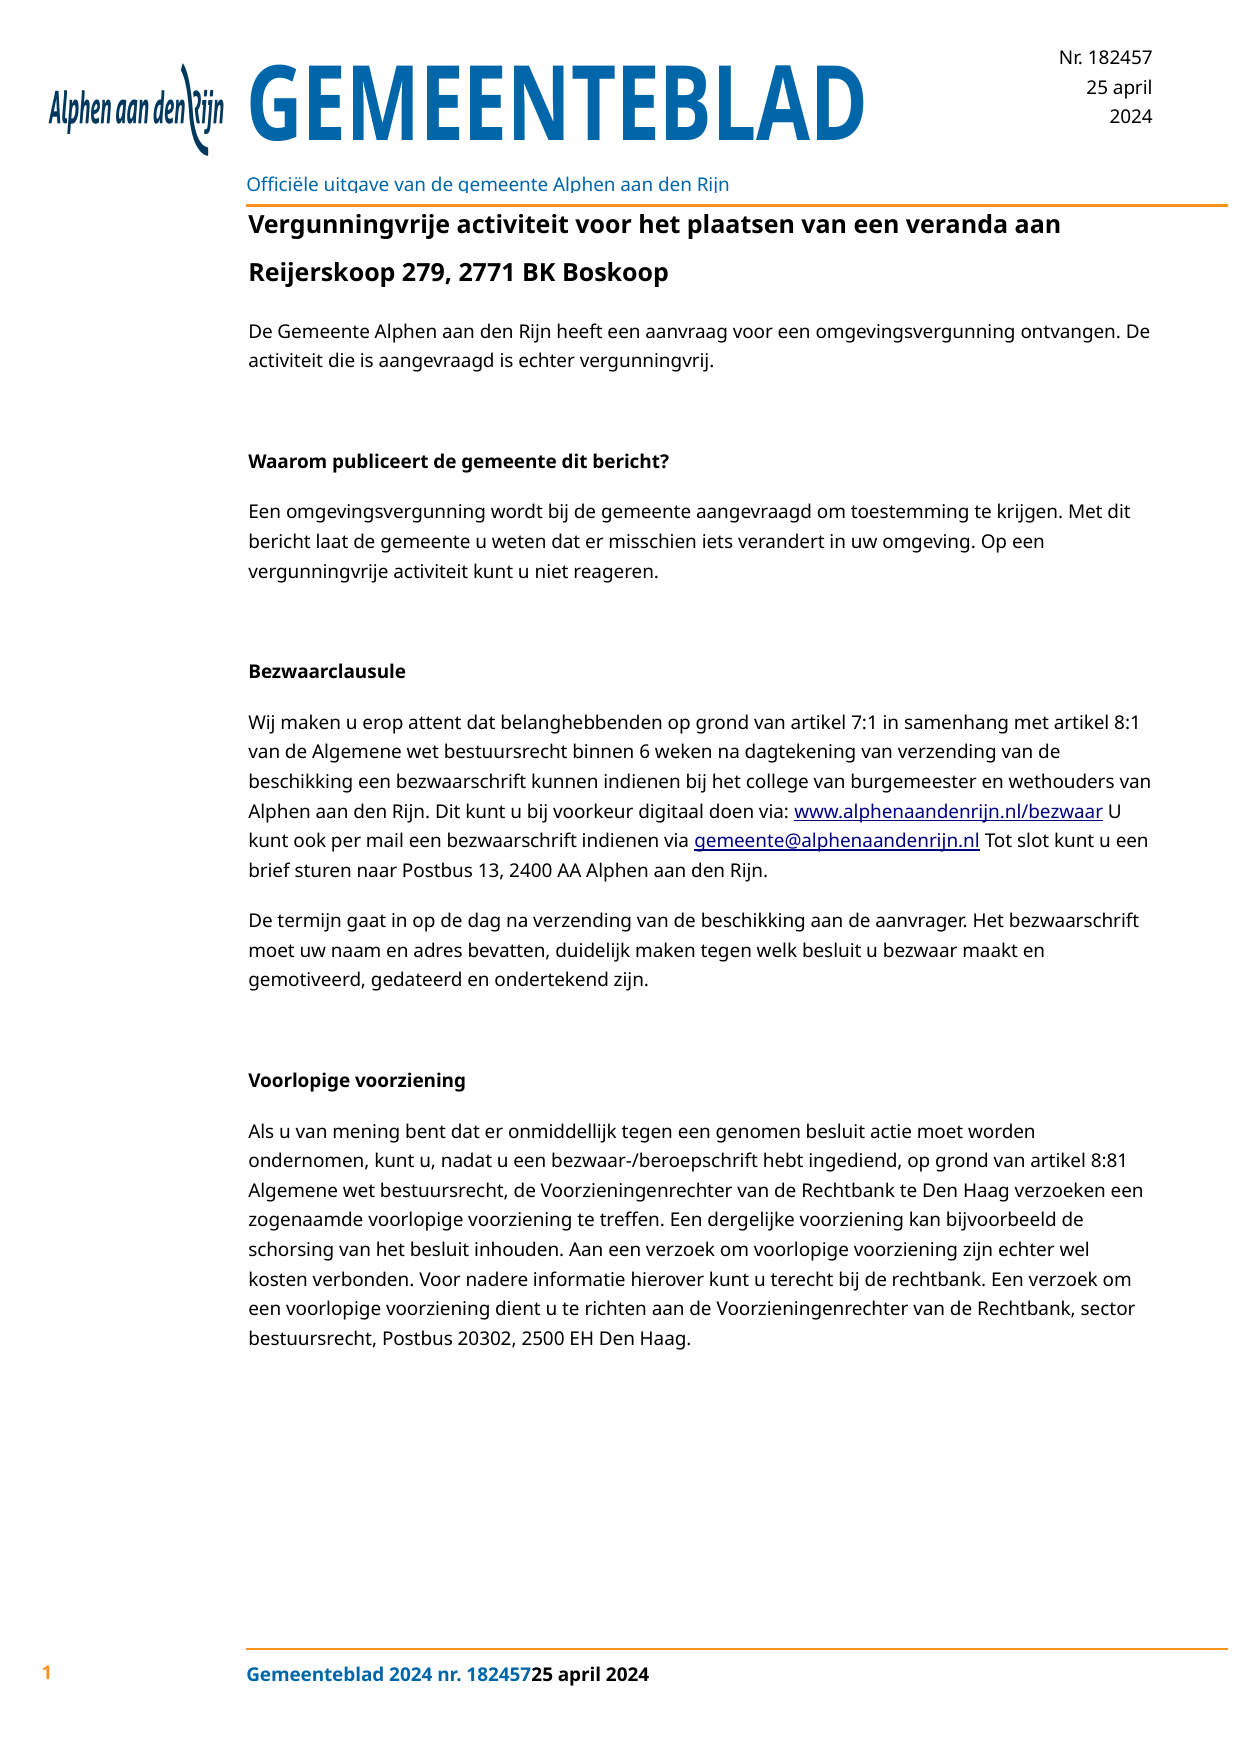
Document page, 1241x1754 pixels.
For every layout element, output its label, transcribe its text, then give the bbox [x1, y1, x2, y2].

text Bezwaarclausule [248, 659, 1152, 684]
text Vergunningvrije activiteit voor het plaatsen van een veranda aan Reijerskoop 279, 2771 BK Boskoop [248, 207, 1152, 288]
text Als u van mening bent dat er onmiddellijk tegen een genomen besluit actie moet worden ondernomen, kunt u, nadat u een bezwaar-/beroepschrift hebt ingediend, op grond van artikel 8:81 Algemene wet bestuursrecht, de Voorzieningenrechter van de Rechtbank te Den Haag verzoeken een zogenaamde voorlopige voorziening te treffen. Een dergelijke voorziening kan bijvoorbeeld de schorsing van het besluit inhouden. Aan een verzoek om voorlopige voorziening zijn echter wel kosten verbonden. Voor nadere informatie hierover kunt u terecht bij de rechtbank. Een verzoek om een voorlopige voorziening dient u te richten aan de Voorzieningenrechter van de Rechtbank, sector bestuursrecht, Postbus 20302, 2500 EH Den Haag. [248, 1118, 1152, 1351]
text Wij maken u erop attent dat belanghebbenden op grond van artikel 7:1 in samenhang met artikel 8:1 van de Algemene wet bestuursrecht binnen 6 weken na dagtekening van verzending van de beschikking een bezwaarschrift kunnen indienen bij het college van burgemeester en wethouders van Alphen aan den Rijn. Dit kunt u bij voorkeur digitaal doen via: www.alphenaandenrijn.nl/bezwaar U kunt ook per mail een bezwaarschrift indienen via gemeente@alphenaandenrijn.nl Tot slot kunt u een brief sturen naar Postbus 13, 2400 AA Alphen aan den Rijn. [248, 709, 1152, 883]
text De termijn gaat in op de dag na verzending van de beschikking aan de aanvrager. Het bezwaarschrift moet uw naam en adres bevatten, duidelijk maken tegen welk besluit u bezwaar maakt en gemotiveerd, gedateerd en ondertekend zijn. [248, 907, 1152, 992]
text De Gemeente Alphen aan den Rijn heeft een aanvraag voor een omgevingsvergunning ontvangen. De activiteit die is aangevraagd is echter vergunningvrij. [248, 318, 1152, 373]
picture [41, 47, 231, 172]
text Waarom publiceert de gemeente dit bericht? [248, 448, 1152, 474]
text Voorlopige voorziening [248, 1067, 1152, 1093]
text Een omgevingsvergunning wordt bij de gemeente aangevraagd om toestemming te krijgen. Met dit bericht laat de gemeente u weten dat er misschien iets verandert in uw omgeving. Op een vergunningvrije activiteit kunt u niet reageren. [248, 499, 1152, 584]
